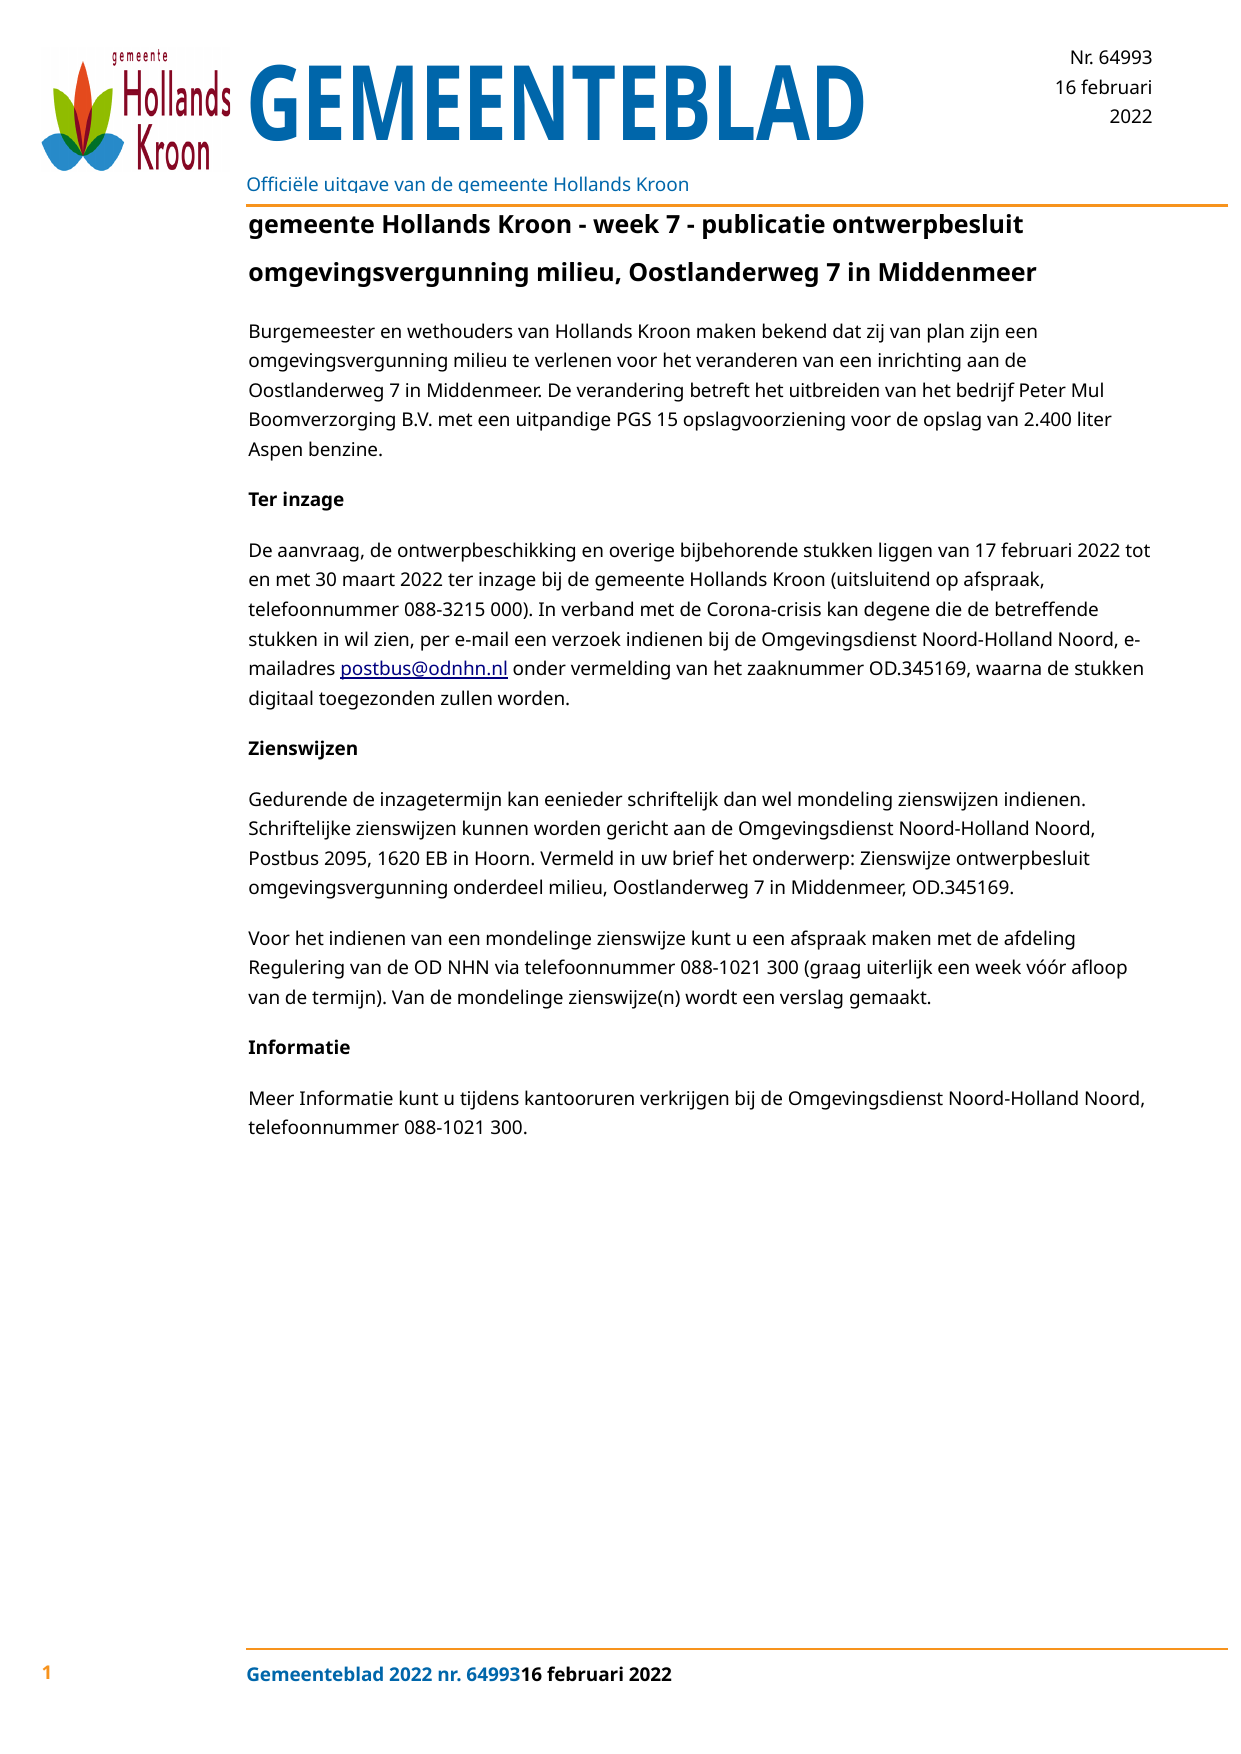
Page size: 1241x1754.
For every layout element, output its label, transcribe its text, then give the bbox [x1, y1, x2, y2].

text Zienswijzen [248, 735, 1152, 761]
text Informatie [248, 1034, 1152, 1060]
text Gedurende de inzagetermijn kan eenieder schriftelijk dan wel mondeling zienswijzen indienen. Schriftelijke zienswijzen kunnen worden gericht aan de Omgevingsdienst Noord-Holland Noord, Postbus 2095, 1620 EB in Hoorn. Vermeld in uw brief het onderwerp: Zienswijze ontwerpbesluit omgevingsvergunning onderdeel milieu, Oostlanderweg 7 in Middenmeer, OD.345169. [248, 786, 1152, 900]
text Voor het indienen van een mondelinge zienswijze kunt u een afspraak maken met de afdeling Regulering van de OD NHN via telefoonnummer 088-1021 300 (graag uiterlijk een week vóór afloop van de termijn). Van de mondelinge zienswijze(n) wordt een verslag gemaakt. [248, 925, 1152, 1010]
text gemeente Hollands Kroon - week 7 - publicatie ontwerpbesluit omgevingsvergunning milieu, Oostlanderweg 7 in Middenmeer [248, 207, 1152, 288]
picture [41, 47, 231, 172]
text Burgemeester en wethouders van Hollands Kroon maken bekend dat zij van plan zijn een omgevingsvergunning milieu te verlenen voor het veranderen van een inrichting aan de Oostlanderweg 7 in Middenmeer. De verandering betreft het uitbreiden van het bedrijf Peter Mul Boomverzorging B.V. met een uitpandige PGS 15 opslagvoorziening voor de opslag van 2.400 liter Aspen benzine. [248, 318, 1152, 462]
text Meer Informatie kunt u tijdens kantooruren verkrijgen bij de Omgevingsdienst Noord-Holland Noord, telefoonnummer 088-1021 300. [248, 1085, 1152, 1140]
text Ter inzage [248, 487, 1152, 512]
text De aanvraag, de ontwerpbeschikking en overige bijbehorende stukken liggen van 17 februari 2022 tot en met 30 maart 2022 ter inzage bij de gemeente Hollands Kroon (uitsluitend op afspraak, telefoonnummer 088-3215 000). In verband met de Corona-crisis kan degene die de betreffende stukken in wil zien, per e-mail een verzoek indienen bij de Omgevingsdienst Noord-Holland Noord, e-mailadres postbus@odnhn.nl onder vermelding van het zaaknummer OD.345169, waarna de stukken digitaal toegezonden zullen worden. [248, 537, 1152, 711]
